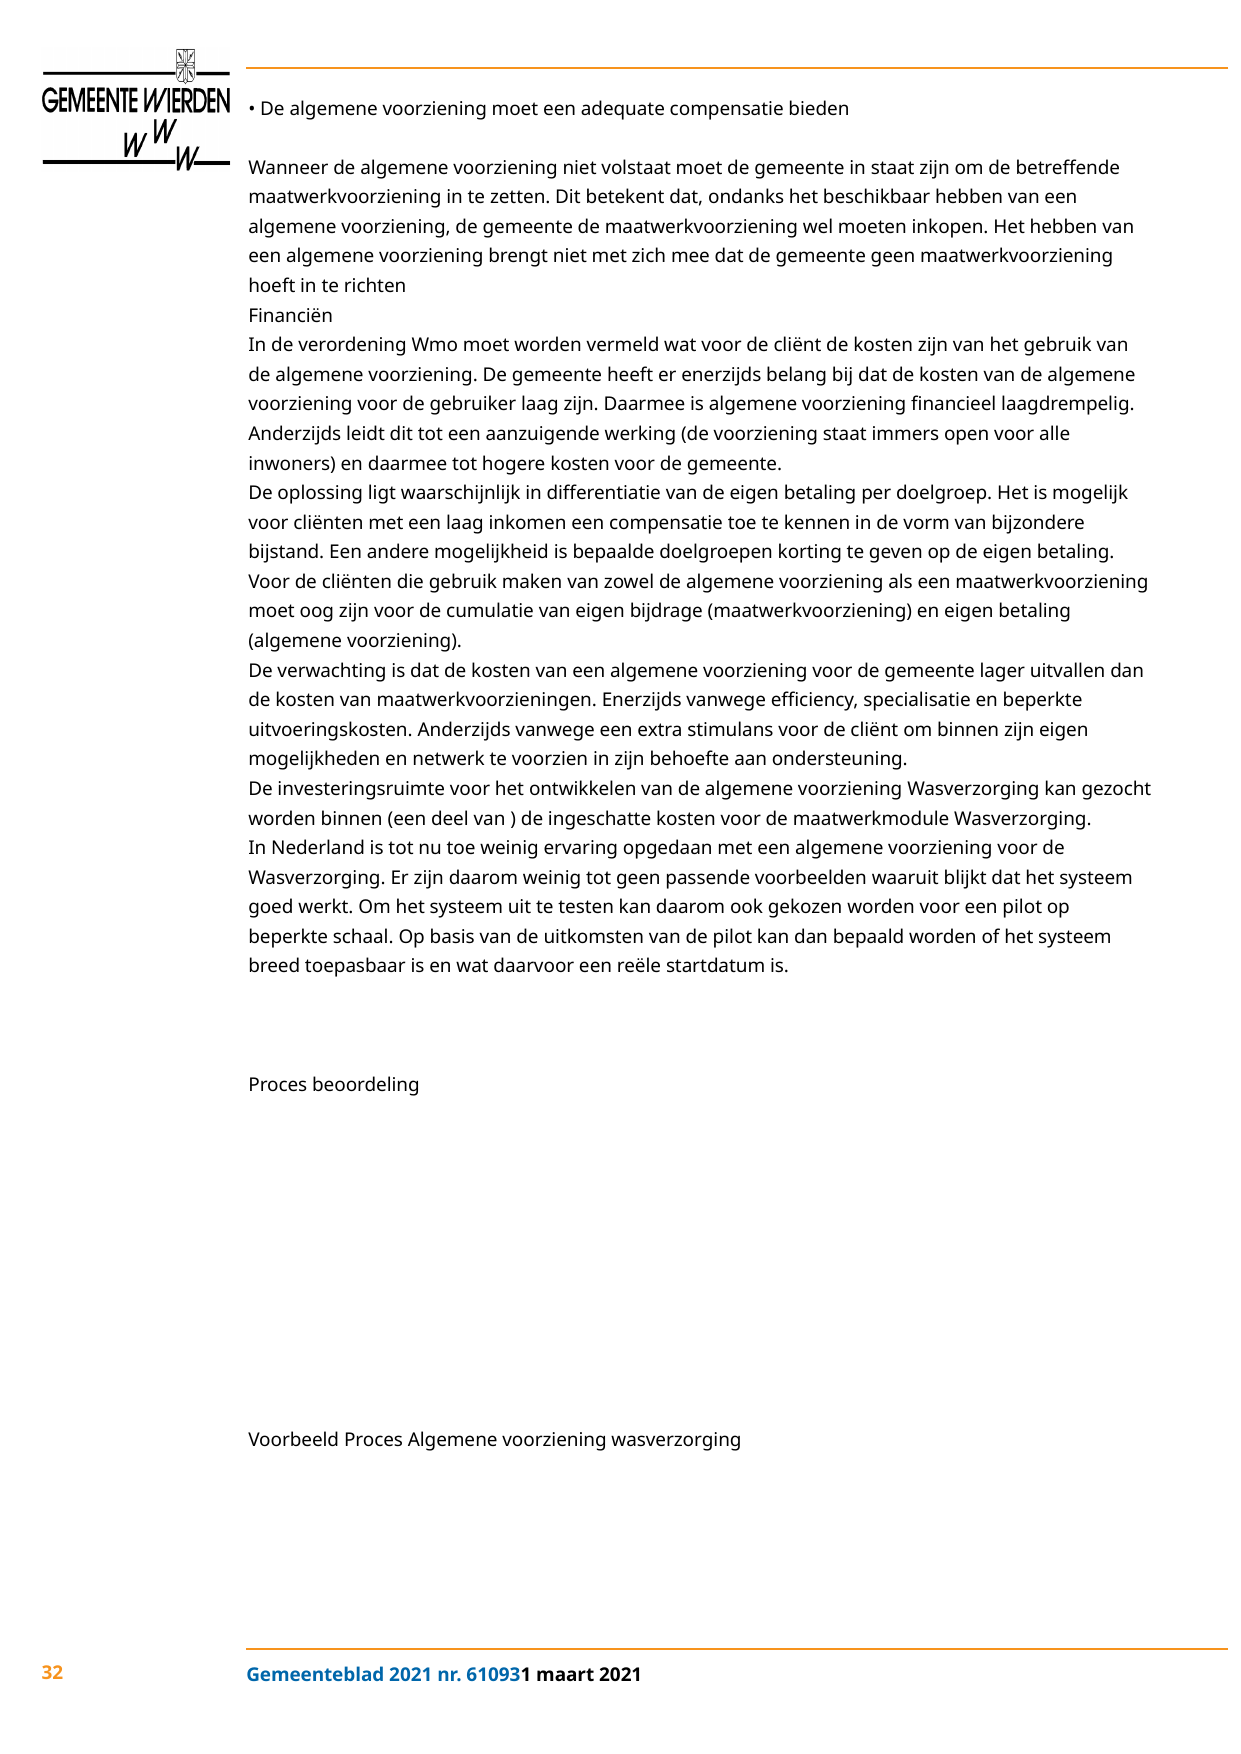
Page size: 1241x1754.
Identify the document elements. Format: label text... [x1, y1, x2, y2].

text • De algemene voorziening moet een adequate compensatie bieden [248, 95, 1152, 121]
text Financiën [248, 302, 1152, 328]
text In Nederland is tot nu toe weinig ervaring opgedaan met een algemene voorziening voor de Wasverzorging. Er zijn daarom weinig tot geen passende voorbeelden waaruit blijkt dat het systeem goed werkt. Om het systeem uit te testen kan daarom ook gekozen worden voor een pilot op beperkte schaal. Op basis van de uitkomsten van de pilot kan dan bepaald worden of het systeem breed toepasbaar is en wat daarvoor een reële startdatum is. [248, 834, 1152, 978]
picture [41, 47, 231, 172]
text Voorbeeld Proces Algemene voorziening wasverzorging [248, 1426, 1152, 1452]
text De oplossing ligt waarschijnlijk in differentiatie van de eigen betaling per doelgroep. Het is mogelijk voor cliënten met een laag inkomen een compensatie toe te kennen in de vorm van bijzondere bijstand. Een andere mogelijkheid is bepaalde doelgroepen korting te geven op de eigen betaling. Voor de cliënten die gebruik maken van zowel de algemene voorziening als een maatwerkvoorziening moet oog zijn voor de cumulatie van eigen bijdrage (maatwerkvoorziening) en eigen betaling (algemene voorziening). [248, 479, 1152, 653]
text Wanneer de algemene voorziening niet volstaat moet de gemeente in staat zijn om de betreffende maatwerkvoorziening in te zetten. Dit betekent dat, ondanks het beschikbaar hebben van een algemene voorziening, de gemeente de maatwerkvoorziening wel moeten inkopen. Het hebben van een algemene voorziening brengt niet met zich mee dat de gemeente geen maatwerkvoorziening hoeft in te richten [248, 154, 1152, 298]
text Proces beoordeling [248, 1071, 1152, 1097]
text De verwachting is dat de kosten van een algemene voorziening voor de gemeente lager uitvallen dan de kosten van maatwerkvoorzieningen. Enerzijds vanwege efficiency, specialisatie en beperkte uitvoeringskosten. Anderzijds vanwege een extra stimulans voor de cliënt om binnen zijn eigen mogelijkheden en netwerk te voorzien in zijn behoefte aan ondersteuning. [248, 657, 1152, 771]
text De investeringsruimte voor het ontwikkelen van de algemene voorziening Wasverzorging kan gezocht worden binnen (een deel van ) de ingeschatte kosten voor de maatwerkmodule Wasverzorging. [248, 775, 1152, 831]
text In de verordening Wmo moet worden vermeld wat voor de cliënt de kosten zijn van het gebruik van de algemene voorziening. De gemeente heeft er enerzijds belang bij dat de kosten van de algemene voorziening voor de gebruiker laag zijn. Daarmee is algemene voorziening financieel laagdrempelig. Anderzijds leidt dit tot een aanzuigende werking (de voorziening staat immers open voor alle inwoners) en daarmee tot hogere kosten voor de gemeente. [248, 331, 1152, 476]
